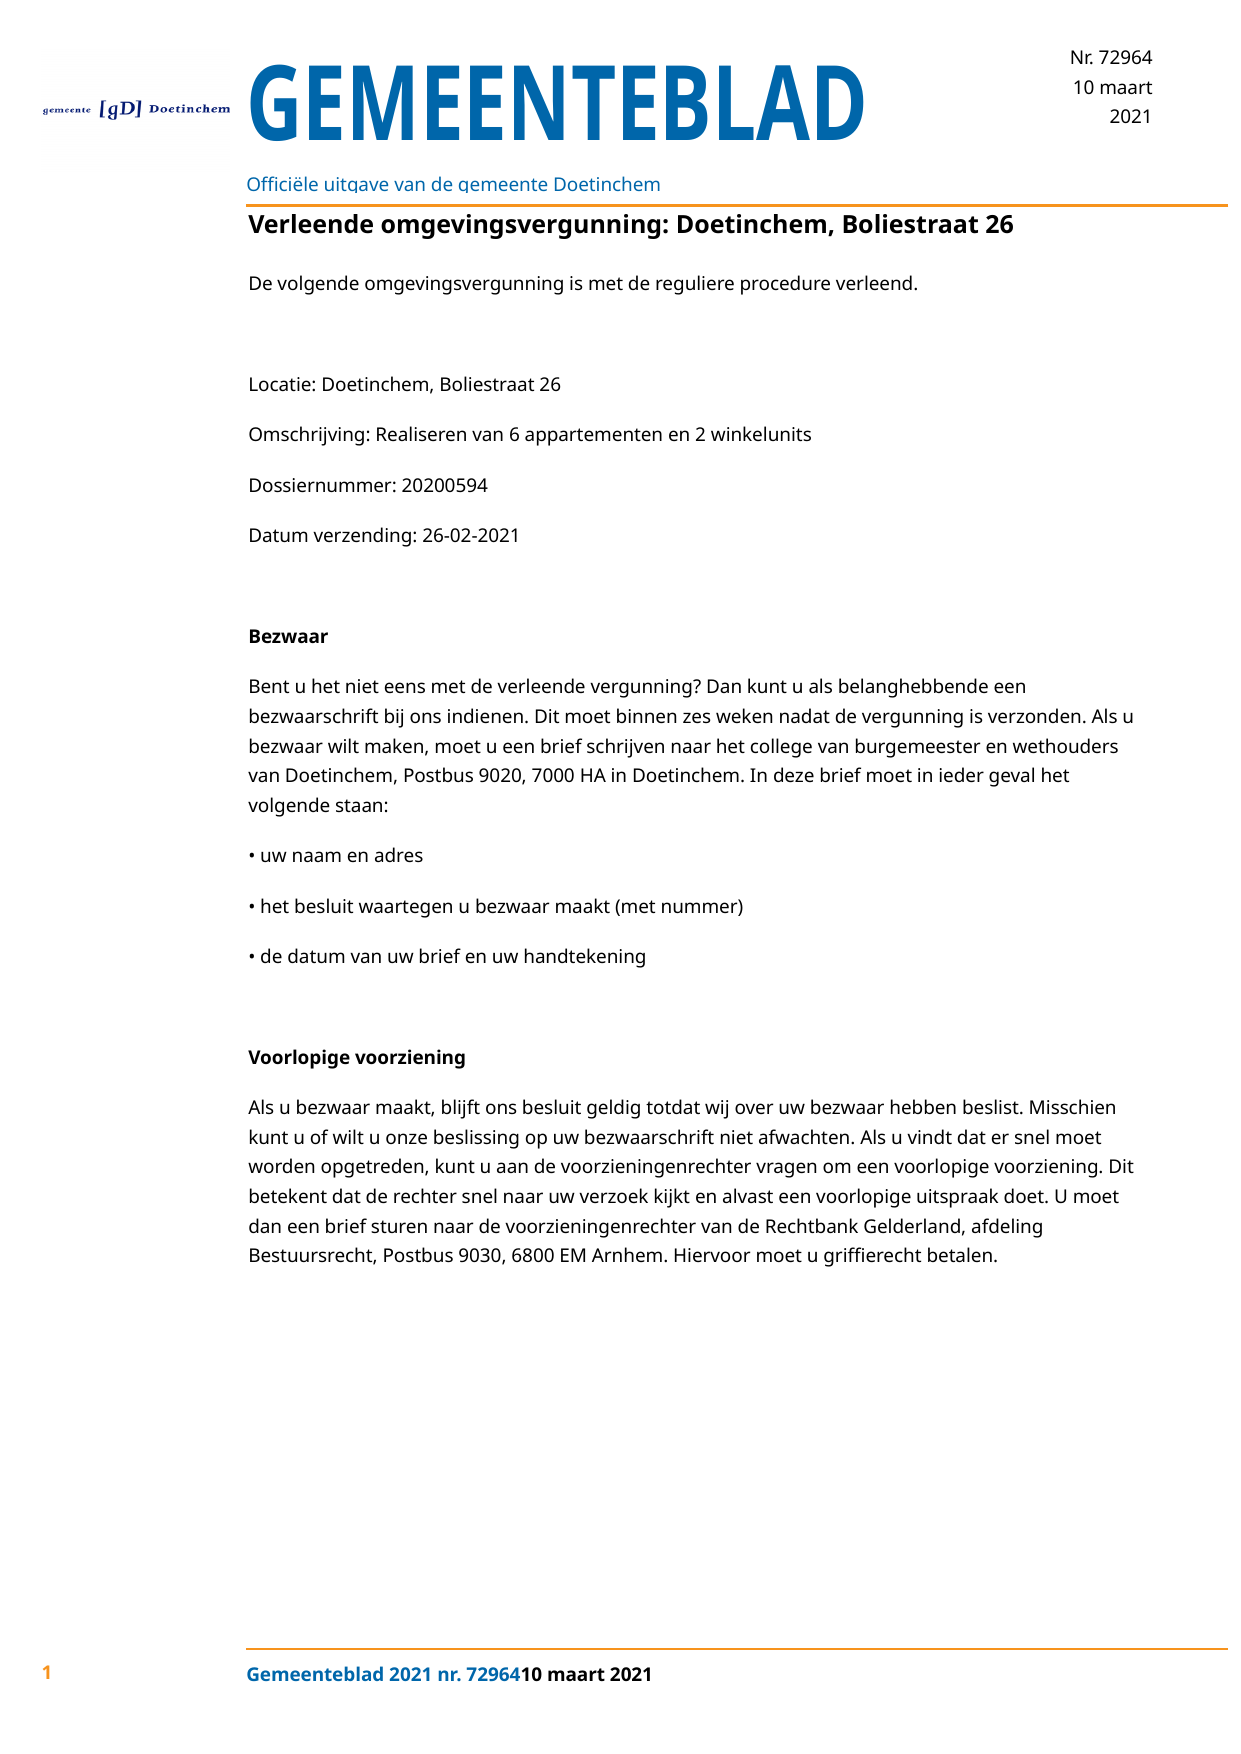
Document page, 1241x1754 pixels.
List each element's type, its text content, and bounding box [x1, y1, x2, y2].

text Verleende omgevingsvergunning: Doetinchem, Boliestraat 26 [248, 207, 1152, 241]
picture [41, 47, 231, 172]
text Bent u het niet eens met de verleende vergunning? Dan kunt u als belanghebbende een bezwaarschrift bij ons indienen. Dit moet binnen zes weken nadat de vergunning is verzonden. Als u bezwaar wilt maken, moet u een brief schrijven naar het college van burgemeester en wethouders van Doetinchem, Postbus 9020, 7000 HA in Doetinchem. In deze brief moet in ieder geval het volgende staan: [248, 674, 1152, 818]
text Voorlopige voorziening [248, 1044, 1152, 1070]
text Datum verzending: 26-02-2021 [248, 522, 1152, 548]
text Locatie: Doetinchem, Boliestraat 26 [248, 371, 1152, 397]
text Bezwaar [248, 623, 1152, 649]
text De volgende omgevingsvergunning is met de reguliere procedure verleend. [248, 270, 1152, 296]
text • de datum van uw brief en uw handtekening [248, 943, 1152, 969]
text Dossiernummer: 20200594 [248, 472, 1152, 498]
text Omschrijving: Realiseren van 6 appartementen en 2 winkelunits [248, 422, 1152, 447]
text Als u bezwaar maakt, blijft ons besluit geldig totdat wij over uw bezwaar hebben beslist. Misschien kunt u of wilt u onze beslissing op uw bezwaarschrift niet afwachten. Als u vindt dat er snel moet worden opgetreden, kunt u aan de voorzieningenrechter vragen om een voorlopige voorziening. Dit betekent dat de rechter snel naar uw verzoek kijkt en alvast een voorlopige uitspraak doet. U moet dan een brief sturen naar de voorzieningenrechter van de Rechtbank Gelderland, afdeling Bestuursrecht, Postbus 9030, 6800 EM Arnhem. Hiervoor moet u griffierecht betalen. [248, 1094, 1152, 1268]
text • het besluit waartegen u bezwaar maakt (met nummer) [248, 893, 1152, 918]
text • uw naam en adres [248, 842, 1152, 868]
